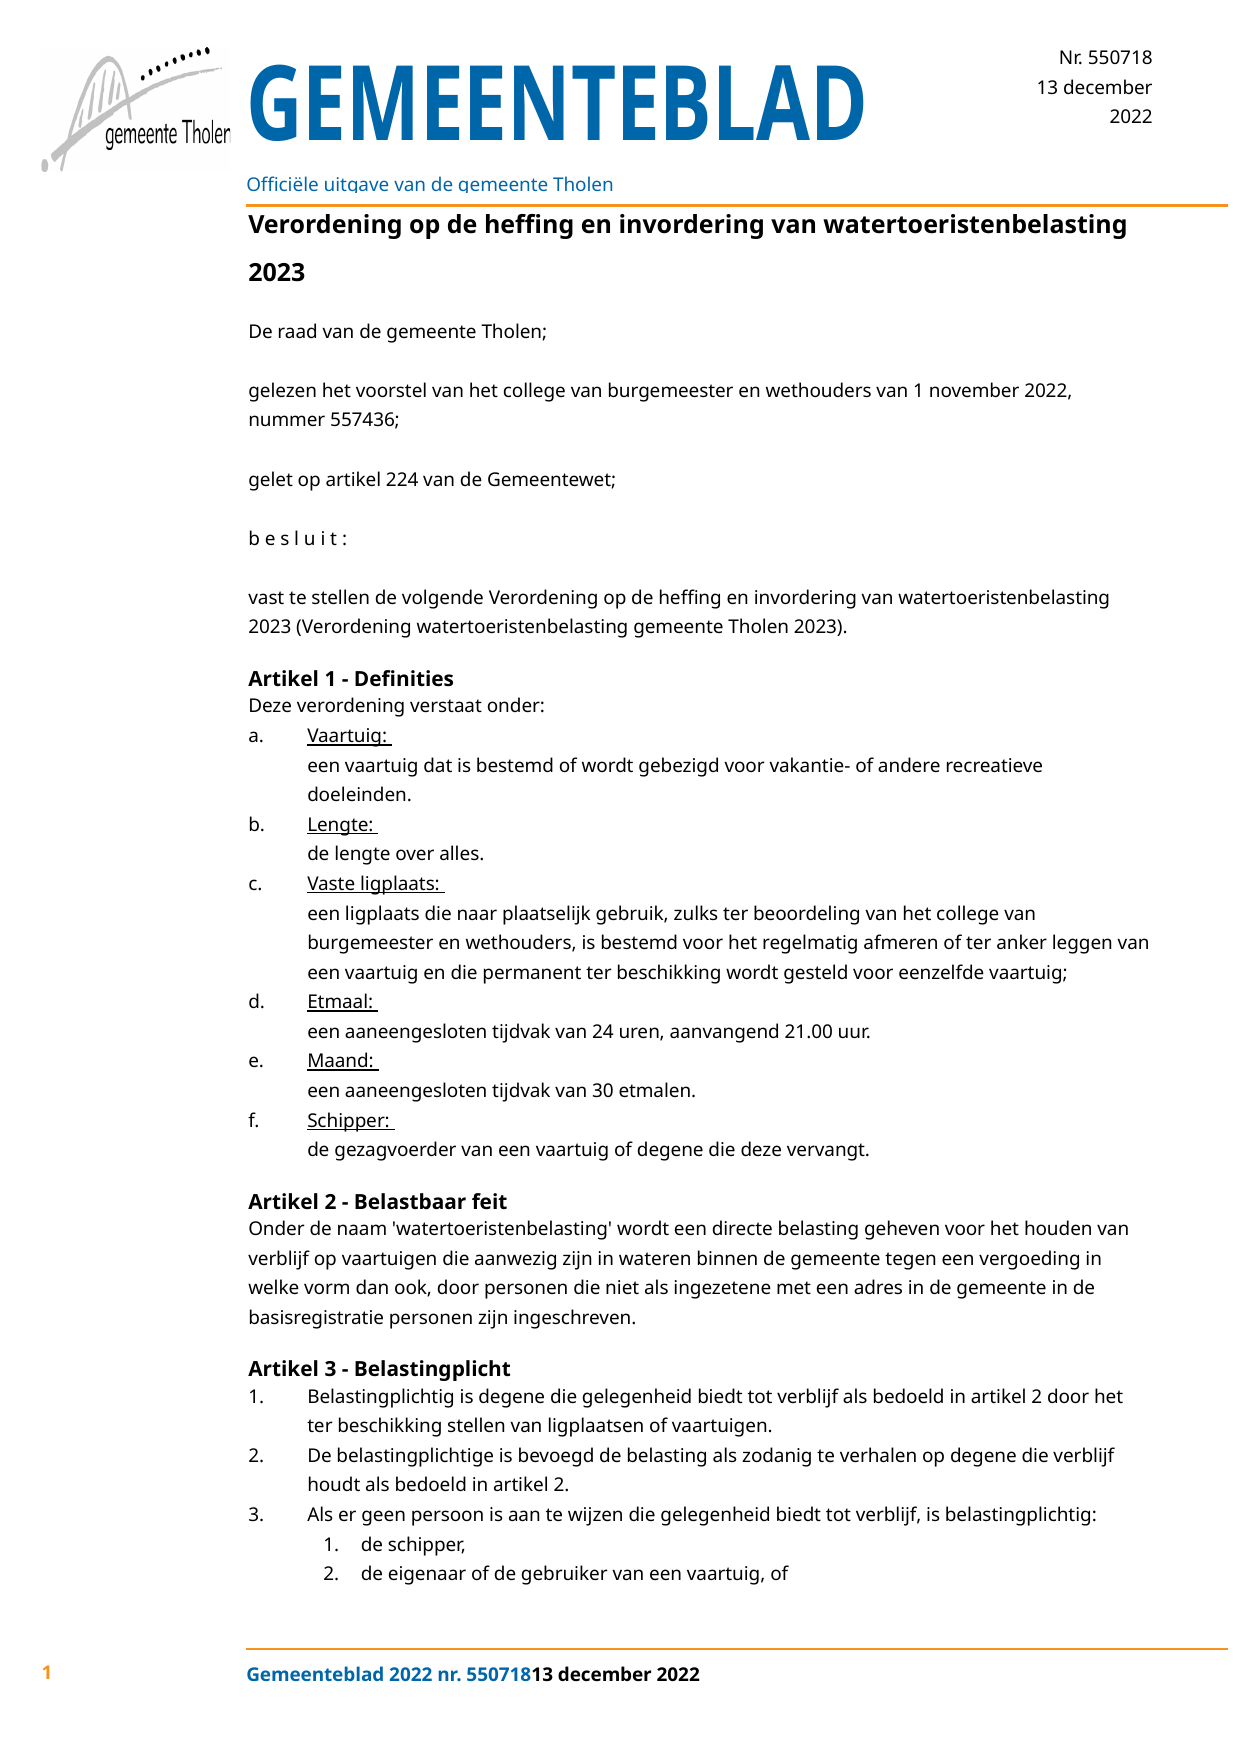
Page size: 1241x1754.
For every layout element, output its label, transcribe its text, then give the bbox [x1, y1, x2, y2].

list Etmaal: [248, 988, 1152, 1014]
list de gezagvoerder van een vaartuig of degene die deze vervangt. [248, 1136, 1152, 1162]
text Artikel 1 - Definities [248, 664, 1152, 693]
list Lengte: [248, 811, 1152, 837]
list de eigenaar of de gebruiker van een vaartuig, of [323, 1560, 1152, 1586]
list Vaste ligplaats: [248, 870, 1152, 896]
list de schipper, [323, 1531, 1152, 1556]
text gelezen het voorstel van het college van burgemeester en wethouders van 1 november 2022, nummer 557436; [248, 377, 1152, 432]
list een aaneengesloten tijdvak van 24 uren, aanvangend 21.00 uur. [248, 1018, 1152, 1044]
text vast te stellen de volgende Verordening op de heffing en invordering van watertoeristenbelasting 2023 (Verordening watertoeristenbelasting gemeente Tholen 2023). [248, 584, 1152, 639]
text Onder de naam 'watertoeristenbelasting' wordt een directe belasting geheven voor het houden van verblijf op vaartuigen die aanwezig zijn in wateren binnen de gemeente tegen een vergoeding in welke vorm dan ook, door personen die niet als ingezetene met een adres in de gemeente in de basisregistratie personen zijn ingeschreven. [248, 1215, 1152, 1330]
list Belastingplichtig is degene die gelegenheid biedt tot verblijf als bedoeld in artikel 2 door het ter beschikking stellen van ligplaatsen of vaartuigen. [248, 1383, 1152, 1438]
text Verordening op de heffing en invordering van watertoeristenbelasting 2023 [248, 207, 1152, 288]
text gelet op artikel 224 van de Gemeentewet; [248, 466, 1152, 492]
list De belastingplichtige is bevoegd de belasting als zodanig te verhalen op degene die verblijf houdt als bedoeld in artikel 2. [248, 1442, 1152, 1497]
list Schipper: [248, 1107, 1152, 1132]
list Vaartuig: [248, 722, 1152, 748]
list Maand: [248, 1048, 1152, 1073]
text Deze verordening verstaat onder: [248, 693, 1152, 718]
text De raad van de gemeente Tholen; [248, 318, 1152, 344]
list een vaartuig dat is bestemd of wordt gebezigd voor vakantie- of andere recreatieve doeleinden. [248, 752, 1152, 807]
text b e s l u i t : [248, 525, 1152, 551]
text Artikel 3 - Belastingplicht [248, 1354, 1152, 1383]
list een ligplaats die naar plaatselijk gebruik, zulks ter beoordeling van het college van burgemeester en wethouders, is bestemd voor het regelmatig afmeren of ter anker leggen van een vaartuig en die permanent ter beschikking wordt gesteld voor eenzelfde vaartuig; [248, 900, 1152, 984]
list Als er geen persoon is aan te wijzen die gelegenheid biedt tot verblijf, is belastingplichtig: [248, 1501, 1152, 1527]
list een aaneengesloten tijdvak van 30 etmalen. [248, 1077, 1152, 1103]
list de lengte over alles. [248, 841, 1152, 866]
text Artikel 2 - Belastbaar feit [248, 1187, 1152, 1215]
picture [41, 47, 231, 172]
